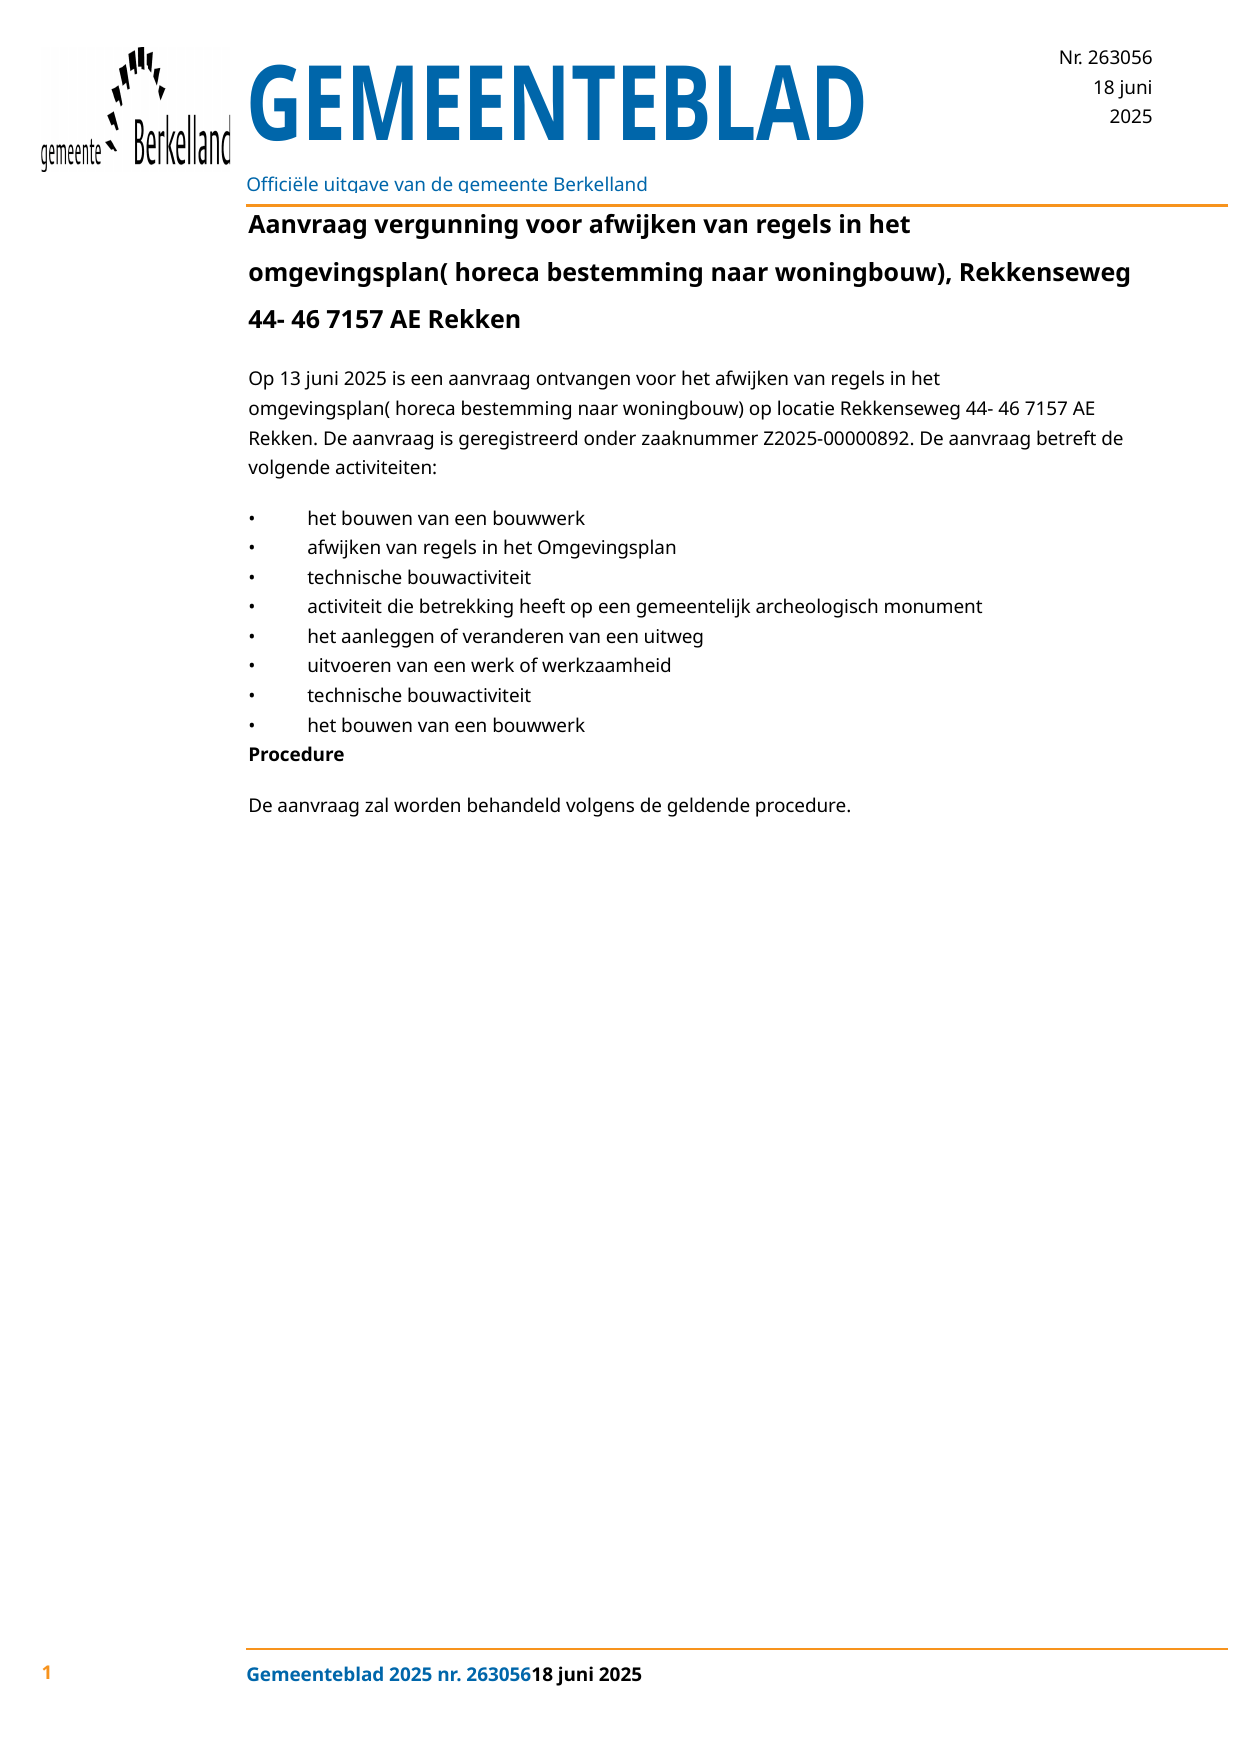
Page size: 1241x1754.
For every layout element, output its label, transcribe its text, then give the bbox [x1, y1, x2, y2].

list activiteit die betrekking heeft op een gemeentelijk archeologisch monument [248, 593, 1152, 619]
list technische bouwactiviteit [248, 564, 1152, 589]
list uitvoeren van een werk of werkzaamheid [248, 653, 1152, 678]
text Op 13 juni 2025 is een aanvraag ontvangen voor het afwijken van regels in het omgevingsplan( horeca bestemming naar woningbouw) op locatie Rekkenseweg 44- 46 7157 AE Rekken. De aanvraag is geregistreerd onder zaaknummer Z2025-00000892. De aanvraag betreft de volgende activiteiten: [248, 366, 1152, 480]
list het aanleggen of veranderen van een uitweg [248, 623, 1152, 649]
list het bouwen van een bouwwerk [248, 712, 1152, 737]
text Procedure [248, 741, 1152, 767]
list afwijken van regels in het Omgevingsplan [248, 534, 1152, 560]
list technische bouwactiviteit [248, 682, 1152, 708]
picture [41, 47, 231, 172]
text De aanvraag zal worden behandeld volgens de geldende procedure. [248, 792, 1152, 817]
list het bouwen van een bouwwerk [248, 505, 1152, 530]
text Aanvraag vergunning voor afwijken van regels in het omgevingsplan( horeca bestemming naar woningbouw), Rekkenseweg 44- 46 7157 AE Rekken [248, 207, 1152, 336]
